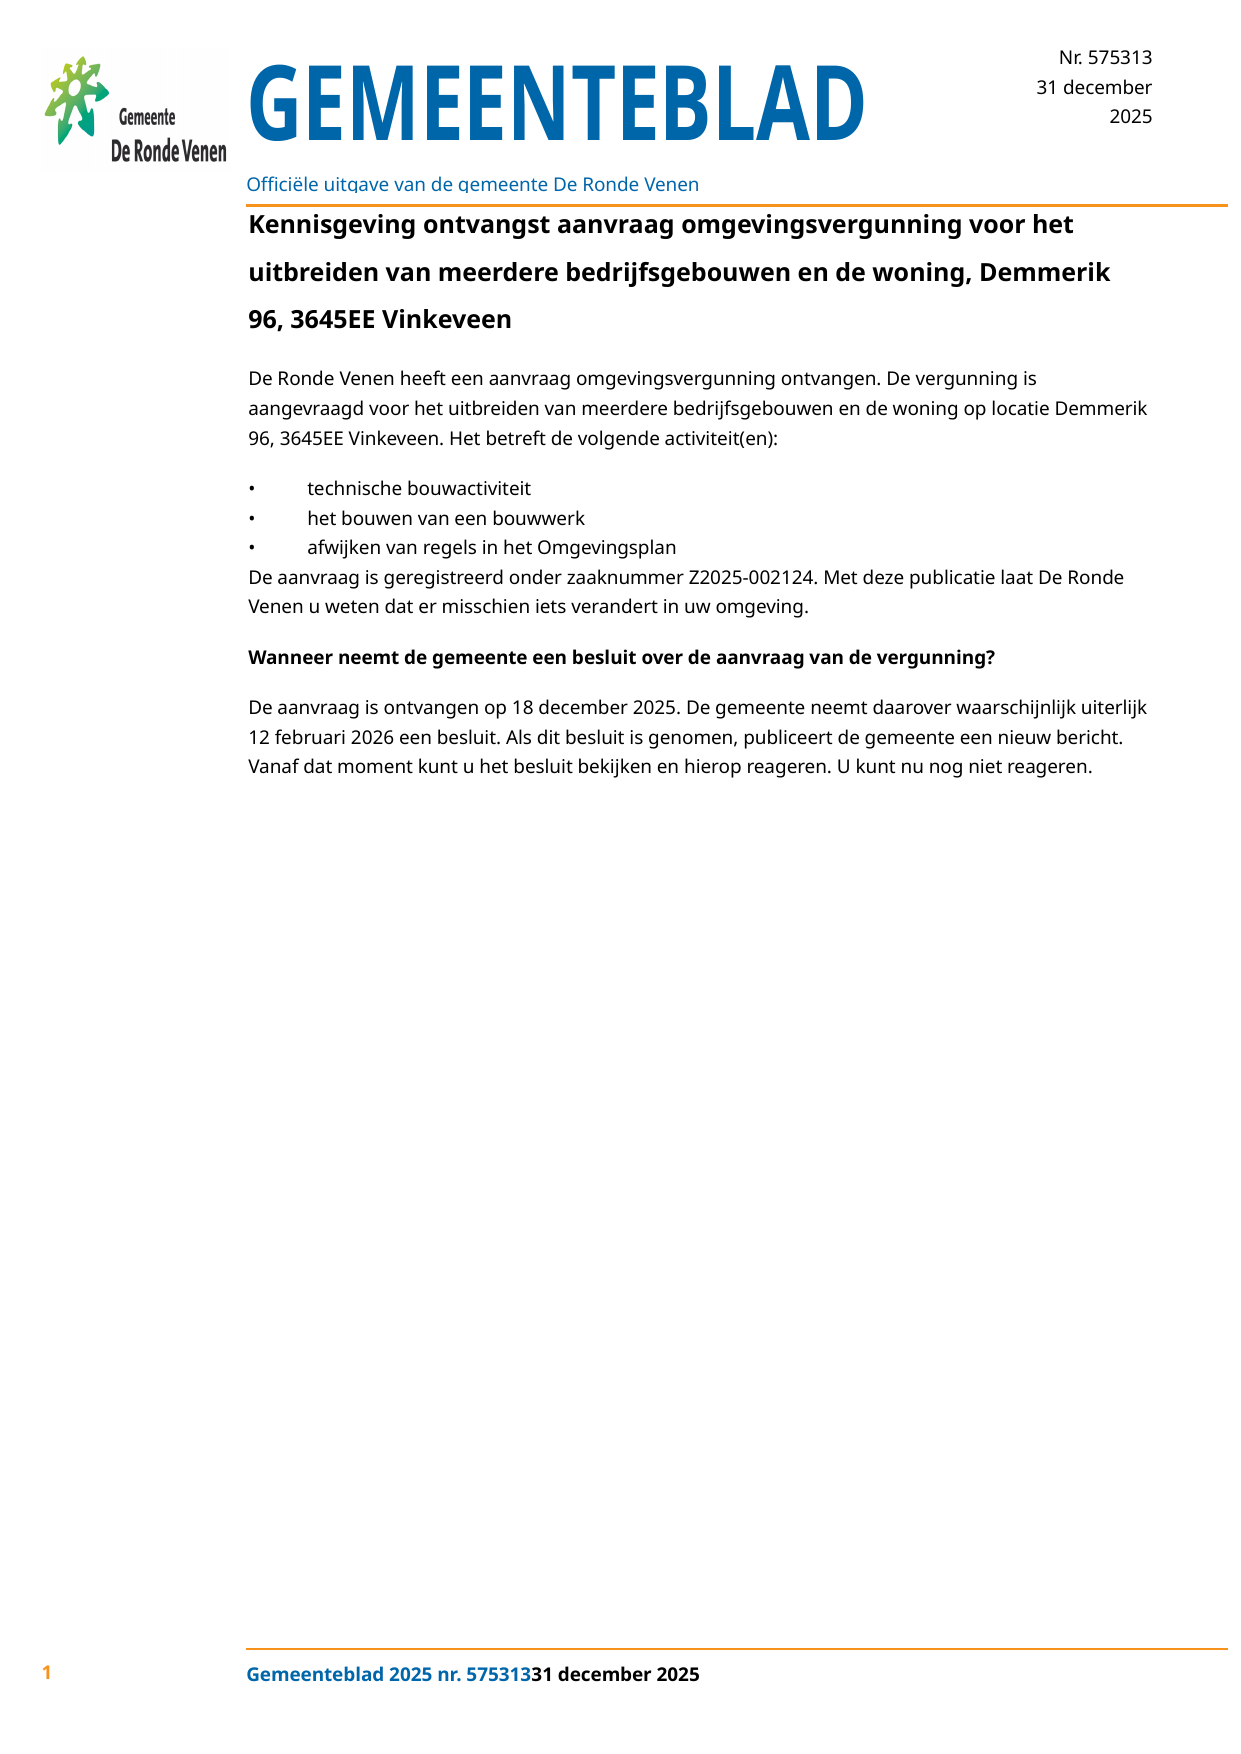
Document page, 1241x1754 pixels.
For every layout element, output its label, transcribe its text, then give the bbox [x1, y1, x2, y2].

text Wanneer neemt de gemeente een besluit over de aanvraag van de vergunning? [248, 644, 1152, 669]
text Kennisgeving ontvangst aanvraag omgevingsvergunning voor het uitbreiden van meerdere bedrijfsgebouwen en de woning, Demmerik 96, 3645EE Vinkeveen [248, 207, 1152, 336]
text De aanvraag is ontvangen op 18 december 2025. De gemeente neemt daarover waarschijnlijk uiterlijk 12 februari 2026 een besluit. Als dit besluit is genomen, publiceert de gemeente een nieuw bericht. Vanaf dat moment kunt u het besluit bekijken en hierop reageren. U kunt nu nog niet reageren. [248, 694, 1152, 779]
list afwijken van regels in het Omgevingsplan [248, 534, 1152, 560]
text De Ronde Venen heeft een aanvraag omgevingsvergunning ontvangen. De vergunning is aangevraagd voor het uitbreiden van meerdere bedrijfsgebouwen en de woning op locatie Demmerik 96, 3645EE Vinkeveen. Het betreft de volgende activiteit(en): [248, 366, 1152, 450]
list technische bouwactiviteit [248, 475, 1152, 501]
list het bouwen van een bouwwerk [248, 505, 1152, 530]
text De aanvraag is geregistreerd onder zaaknummer Z2025-002124. Met deze publicatie laat De Ronde Venen u weten dat er misschien iets verandert in uw omgeving. [248, 564, 1152, 619]
picture [41, 47, 231, 172]
